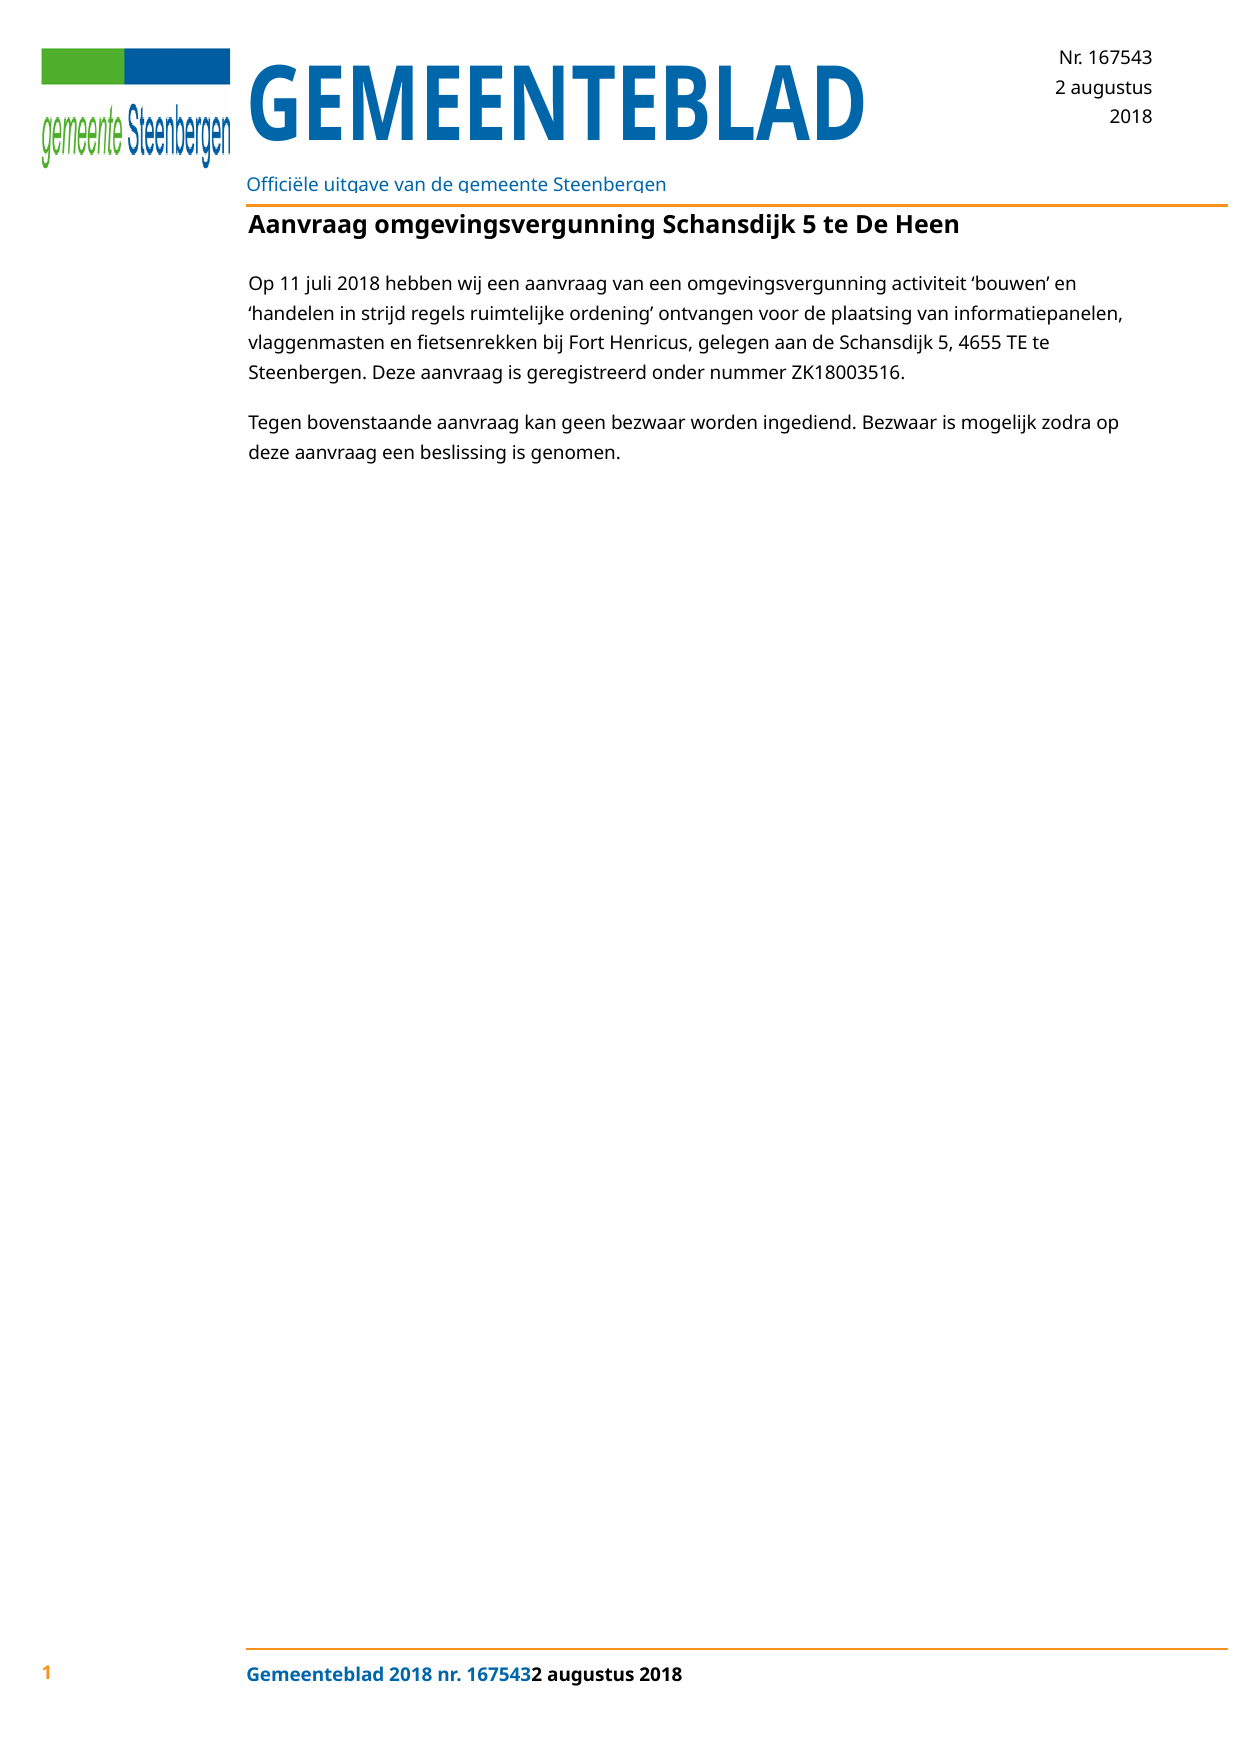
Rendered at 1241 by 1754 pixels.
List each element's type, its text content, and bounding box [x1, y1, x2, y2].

text Aanvraag omgevingsvergunning Schansdijk 5 te De Heen [248, 207, 1152, 241]
text Op 11 juli 2018 hebben wij een aanvraag van een omgevingsvergunning activiteit ‘bouwen’ en ‘handelen in strijd regels ruimtelijke ordening’ ontvangen voor de plaatsing van informatiepanelen, vlaggenmasten en fietsenrekken bij Fort Henricus, gelegen aan de Schansdijk 5, 4655 TE te Steenbergen. Deze aanvraag is geregistreerd onder nummer ZK18003516. [248, 270, 1152, 385]
text Tegen bovenstaande aanvraag kan geen bezwaar worden ingediend. Bezwaar is mogelijk zodra op deze aanvraag een beslissing is genomen. [248, 409, 1152, 465]
picture [41, 47, 231, 172]
